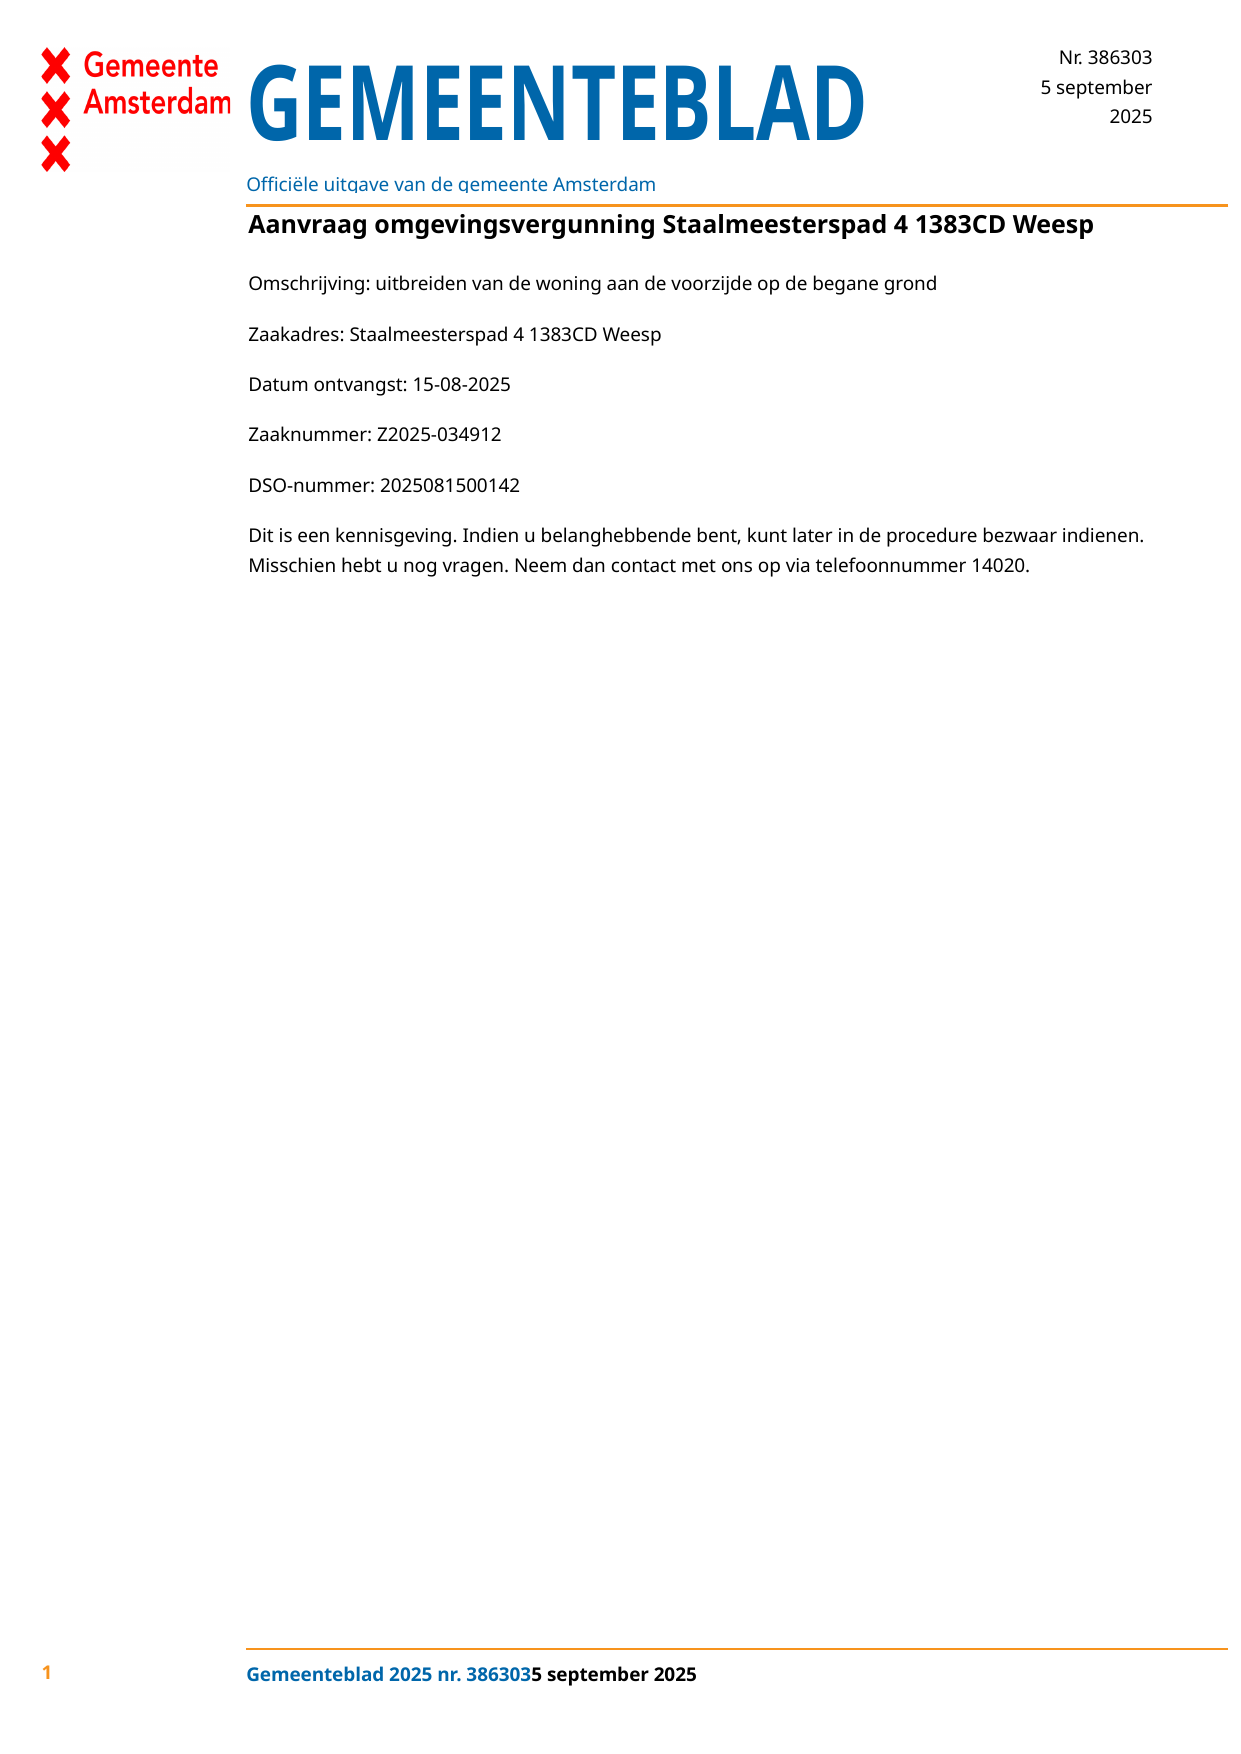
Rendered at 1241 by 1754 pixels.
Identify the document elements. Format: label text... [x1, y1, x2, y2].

text Dit is een kennisgeving. Indien u belanghebbende bent, kunt later in de procedure bezwaar indienen. Misschien hebt u nog vragen. Neem dan contact met ons op via telefoonnummer 14020. [248, 522, 1152, 578]
picture [41, 47, 231, 172]
text Omschrijving: uitbreiden van de woning aan de voorzijde op de begane grond [248, 270, 1152, 296]
text Zaaknummer: Z2025-034912 [248, 422, 1152, 447]
text Datum ontvangst: 15-08-2025 [248, 371, 1152, 397]
text Aanvraag omgevingsvergunning Staalmeesterspad 4 1383CD Weesp [248, 207, 1152, 241]
text DSO-nummer: 2025081500142 [248, 472, 1152, 498]
text Zaakadres: Staalmeesterspad 4 1383CD Weesp [248, 321, 1152, 346]
